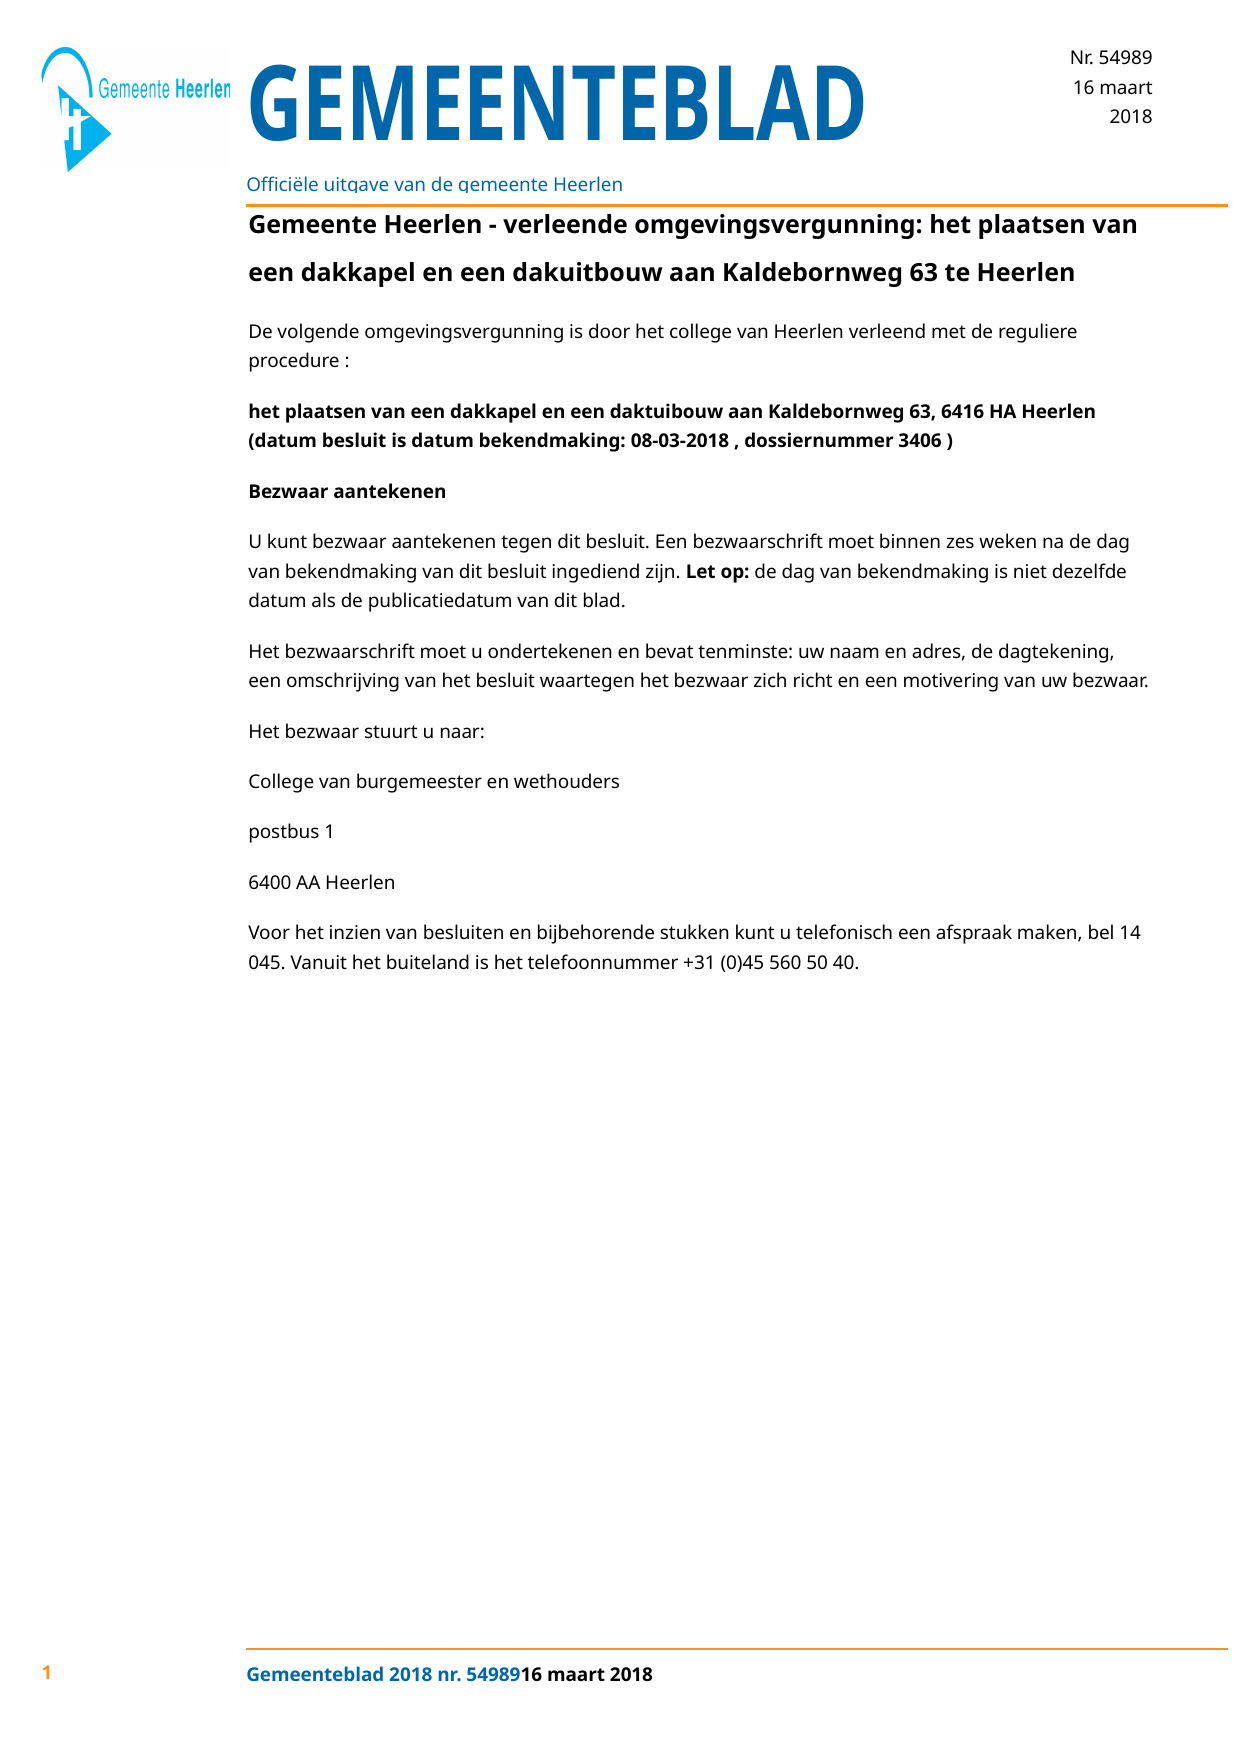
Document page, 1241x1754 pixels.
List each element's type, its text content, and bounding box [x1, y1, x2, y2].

text Bezwaar aantekenen [248, 478, 1152, 504]
text De volgende omgevingsvergunning is door het college van Heerlen verleend met de reguliere procedure : [248, 318, 1152, 373]
text College van burgemeester en wethouders [248, 768, 1152, 794]
text Gemeente Heerlen - verleende omgevingsvergunning: het plaatsen van een dakkapel en een dakuitbouw aan Kaldebornweg 63 te Heerlen [248, 207, 1152, 288]
text Voor het inzien van besluiten en bijbehorende stukken kunt u telefonisch een afspraak maken, bel 14 045. Vanuit het buiteland is het telefoonnummer +31 (0)45 560 50 40. [248, 919, 1152, 975]
text U kunt bezwaar aantekenen tegen dit besluit. Een bezwaarschrift moet binnen zes weken na de dag van bekendmaking van dit besluit ingediend zijn. Let op: de dag van bekendmaking is niet dezelfde datum als de publicatiedatum van dit blad. [248, 528, 1152, 613]
text 6400 AA Heerlen [248, 869, 1152, 895]
text het plaatsen van een dakkapel en een daktuibouw aan Kaldebornweg 63, 6416 HA Heerlen (datum besluit is datum bekendmaking: 08-03-2018 , dossiernummer 3406 ) [248, 398, 1152, 453]
picture [41, 47, 231, 172]
picture [41, 47, 58, 70]
text postbus 1 [248, 819, 1152, 844]
text Het bezwaar stuurt u naar: [248, 718, 1152, 744]
text Het bezwaarschrift moet u ondertekenen en bevat tenminste: uw naam en adres, de dagtekening, een omschrijving van het besluit waartegen het bezwaar zich richt en een motivering van uw bezwaar. [248, 638, 1152, 693]
